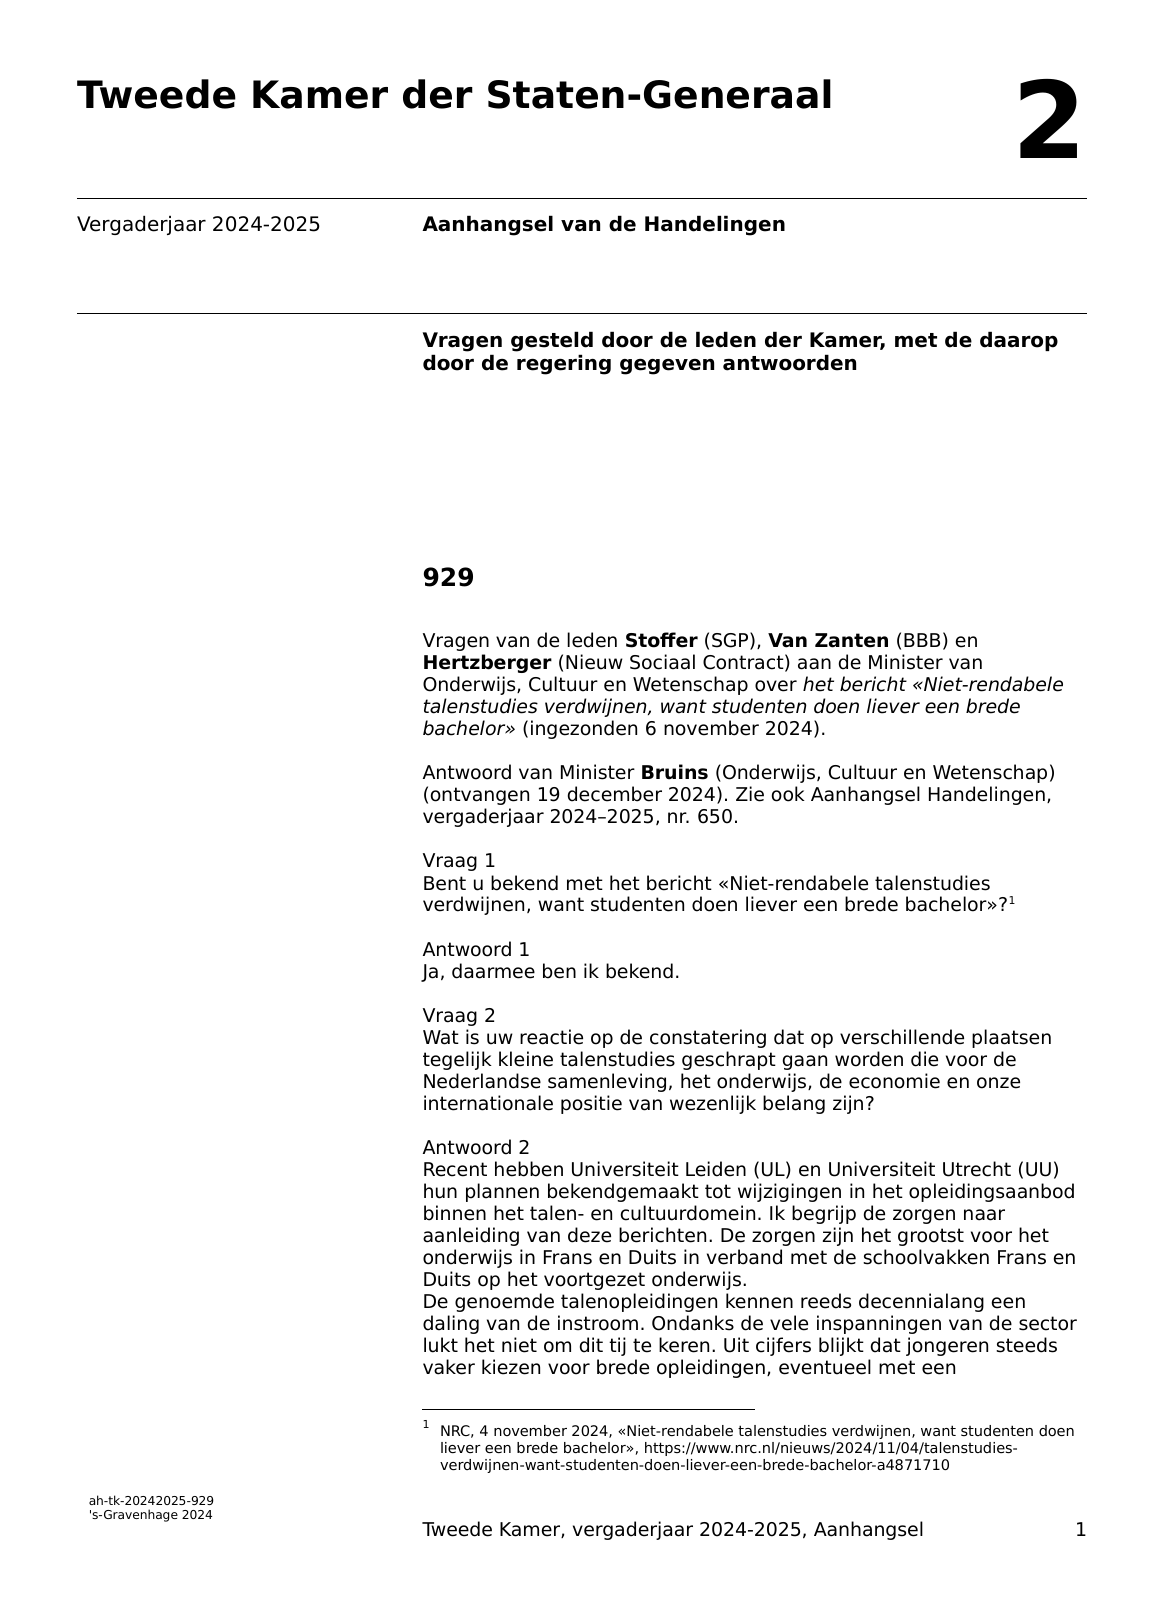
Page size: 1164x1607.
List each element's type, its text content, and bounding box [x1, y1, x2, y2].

table_cell [77, 314, 422, 375]
text Ja, daarmee ben ik bekend. [422, 961, 1087, 982]
table_cell Vragen gesteld door de leden der Kamer, met de daarop door de regering gegeven antwoorden [422, 314, 1087, 375]
text Antwoord 1 [422, 938, 1087, 961]
table_header Tweede Kamer der Staten-Generaal [77, 59, 886, 198]
text 's-Gravenhage 2024 [88, 1508, 323, 1522]
table_header 2 [886, 59, 1087, 198]
text 929 [422, 563, 1087, 592]
table_cell Aanhangsel van de Handelingen [422, 199, 1087, 313]
text Vragen van de leden Stoffer (SGP), Van Zanten (BBB) en Hertzberger (Nieuw Sociaal Contract) aan de Minister van Onderwijs, Cultuur en Wetenschap over het bericht «Niet-rendabele talenstudies verdwijnen, want studenten doen liever een brede bachelor» (ingezonden 6 november 2024). [422, 630, 1087, 740]
text Antwoord 2 [422, 1137, 1087, 1159]
text Antwoord van Minister Bruins (Onderwijs, Cultuur en Wetenschap) (ontvangen 19 december 2024). Zie ook Aanhangsel Handelingen, vergaderjaar 2024–2025, nr. 650. [422, 762, 1087, 828]
text De genoemde talenopleidingen kennen reeds decennialang een daling van de instroom. Ondanks de vele inspanningen van de sector lukt het niet om dit tij te keren. Uit cijfers blijkt dat jongeren steeds vaker kiezen voor brede opleidingen, eventueel met een [422, 1291, 1087, 1378]
text Recent hebben Universiteit Leiden (UL) en Universiteit Utrecht (UU) hun plannen bekendgemaakt tot wijzigingen in het opleidingsaanbod binnen het talen- en cultuurdomein. Ik begrijp de zorgen naar aanleiding van deze berichten. De zorgen zijn het grootst voor het onderwijs in Frans en Duits in verband met de schoolvakken Frans en Duits op het voortgezet onderwijs. [422, 1159, 1087, 1291]
text Wat is uw reactie op de constatering dat op verschillende plaatsen tegelijk kleine talenstudies geschrapt gaan worden die voor de Nederlandse samenleving, het onderwijs, de economie en onze internationale positie van wezenlijk belang zijn? [422, 1027, 1087, 1114]
text Vraag 2 [422, 1005, 1087, 1027]
table_cell Vergaderjaar 2024-2025 [77, 199, 422, 313]
text NRC, 4 november 2024, «Niet-rendabele talenstudies verdwijnen, want studenten doen liever een brede bachelor», https://www.nrc.nl/nieuws/2024/11/04/talenstudies-verdwijnen-want-studenten-doen-liever-een-brede-bachelor-a4871710 [422, 1418, 1087, 1474]
text Bent u bekend met het bericht «Niet-rendabele talenstudies verdwijnen, want studenten doen liever een brede bachelor»? [422, 872, 1087, 916]
text ah-tk-20242025-929 [88, 1494, 323, 1508]
text Vraag 1 [422, 850, 1087, 872]
